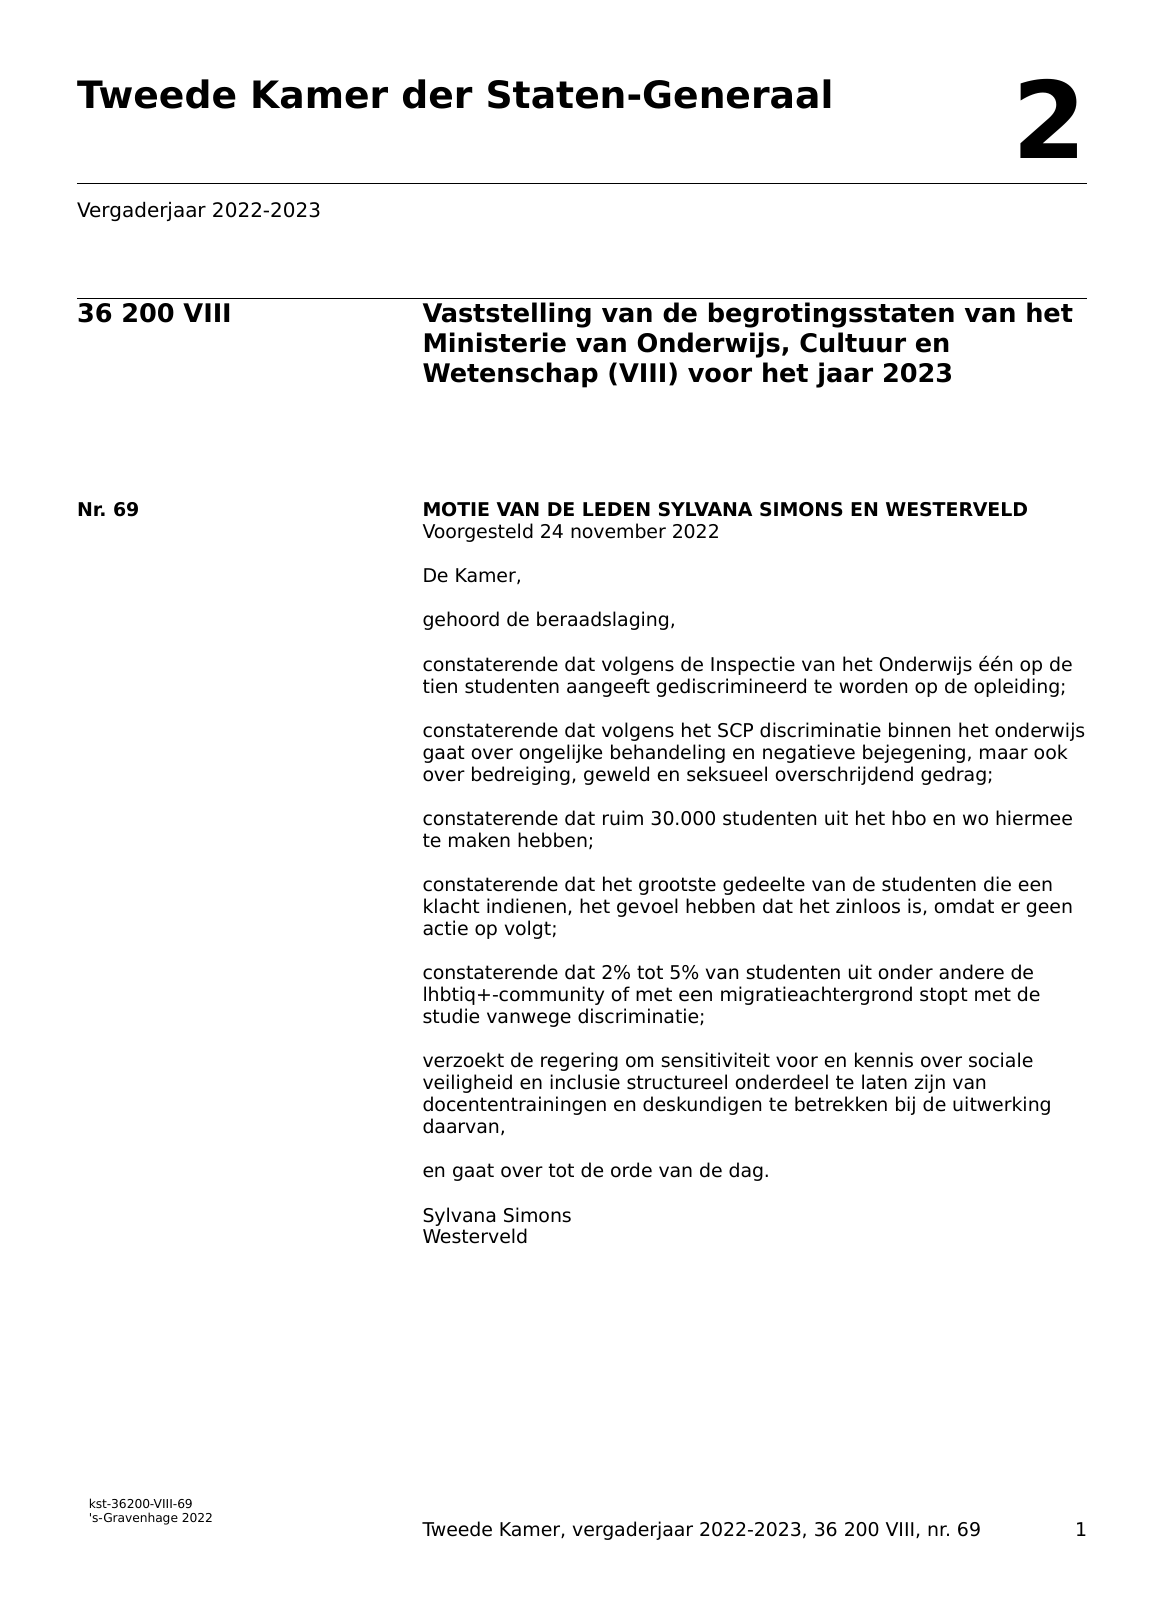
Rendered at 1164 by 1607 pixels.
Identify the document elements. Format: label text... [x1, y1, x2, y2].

subtitle Nr. 69 MOTIE VAN DE LEDEN SYLVANA SIMONS EN WESTERVELD [77, 499, 1087, 521]
text kst-36200-VIII-69 [88, 1497, 323, 1511]
text en gaat over tot de orde van de dag. [422, 1160, 1087, 1182]
text constaterende dat ruim 30.000 studenten uit het hbo en wo hiermee te maken hebben; [422, 808, 1087, 852]
table_header Tweede Kamer der Staten-Generaal [77, 59, 886, 183]
text verzoekt de regering om sensitiviteit voor en kennis over sociale veiligheid en inclusie structureel onderdeel te laten zijn van docententrainingen en deskundigen te betrekken bij de uitwerking daarvan, [422, 1050, 1087, 1138]
text constaterende dat volgens de Inspectie van het Onderwijs één op de tien studenten aangeeft gediscrimineerd te worden op de opleiding; [422, 653, 1087, 697]
text Westerveld [422, 1226, 1087, 1248]
text constaterende dat volgens het SCP discriminatie binnen het onderwijs gaat over ongelijke behandeling en negatieve bejegening, maar ook over bedreiging, geweld en seksueel overschrijdend gedrag; [422, 720, 1087, 786]
subtitle 36 200 VIII Vaststelling van de begrotingsstaten van het Ministerie van Onderwijs, Cultuur en Wetenschap (VIII) voor het jaar 2023 [77, 299, 1087, 388]
text 's-Gravenhage 2022 [88, 1511, 323, 1525]
text De Kamer, [422, 565, 1087, 587]
text Voorgesteld 24 november 2022 [422, 521, 1087, 543]
table_cell Vergaderjaar 2022-2023 [77, 184, 1087, 298]
text gehoord de beraadslaging, [422, 609, 1087, 631]
text constaterende dat 2% tot 5% van studenten uit onder andere de lhbtiq+-community of met een migratieachtergrond stopt met de studie vanwege discriminatie; [422, 962, 1087, 1028]
text constaterende dat het grootste gedeelte van de studenten die een klacht indienen, het gevoel hebben dat het zinloos is, omdat er geen actie op volgt; [422, 874, 1087, 940]
text Sylvana Simons [422, 1204, 1087, 1226]
table_header 2 [886, 59, 1087, 183]
